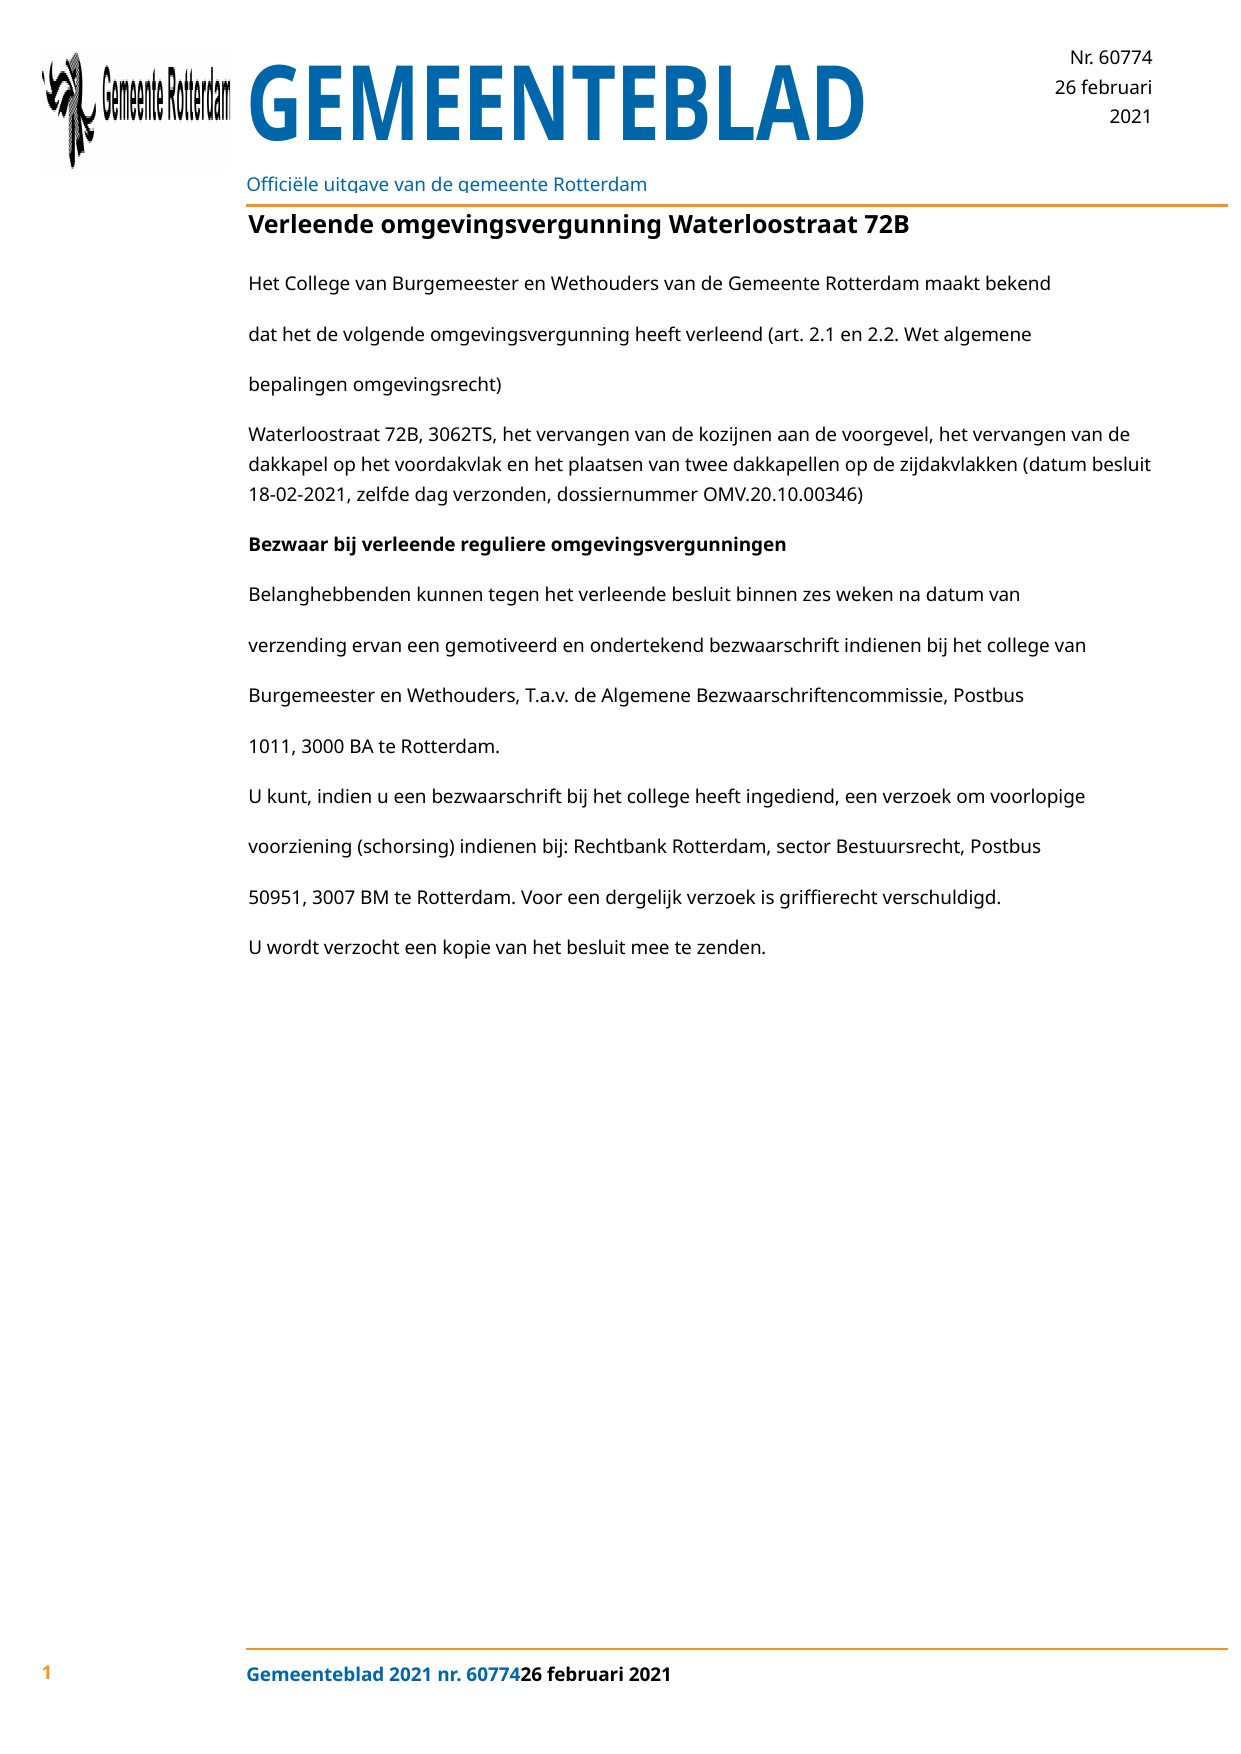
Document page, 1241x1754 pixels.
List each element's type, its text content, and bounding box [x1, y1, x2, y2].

text Het College van Burgemeester en Wethouders van de Gemeente Rotterdam maakt bekend [248, 270, 1152, 296]
text Bezwaar bij verleende reguliere omgevingsvergunningen [248, 531, 1152, 557]
text 50951, 3007 BM te Rotterdam. Voor een dergelijk verzoek is griffierecht verschuldigd. [248, 884, 1152, 910]
text Belanghebbenden kunnen tegen het verleende besluit binnen zes weken na datum van [248, 582, 1152, 607]
text voorziening (schorsing) indienen bij: Rechtbank Rotterdam, sector Bestuursrecht, Postbus [248, 834, 1152, 859]
text Waterloostraat 72B, 3062TS, het vervangen van de kozijnen aan de voorgevel, het vervangen van de dakkapel op het voordakvlak en het plaatsen van twee dakkapellen op de zijdakvlakken (datum besluit 18-02-2021, zelfde dag verzonden, dossiernummer OMV.20.10.00346) [248, 422, 1152, 506]
text bepalingen omgevingsrecht) [248, 371, 1152, 397]
text dat het de volgende omgevingsvergunning heeft verleend (art. 2.1 en 2.2. Wet algemene [248, 321, 1152, 346]
picture [41, 47, 231, 172]
text 1011, 3000 BA te Rotterdam. [248, 733, 1152, 758]
text Burgemeester en Wethouders, T.a.v. de Algemene Bezwaarschriftencommissie, Postbus [248, 682, 1152, 708]
text verzending ervan een gemotiveerd en ondertekend bezwaarschrift indienen bij het college van [248, 632, 1152, 658]
text Verleende omgevingsvergunning Waterloostraat 72B [248, 207, 1152, 241]
text U wordt verzocht een kopie van het besluit mee te zenden. [248, 934, 1152, 960]
text U kunt, indien u een bezwaarschrift bij het college heeft ingediend, een verzoek om voorlopige [248, 783, 1152, 809]
